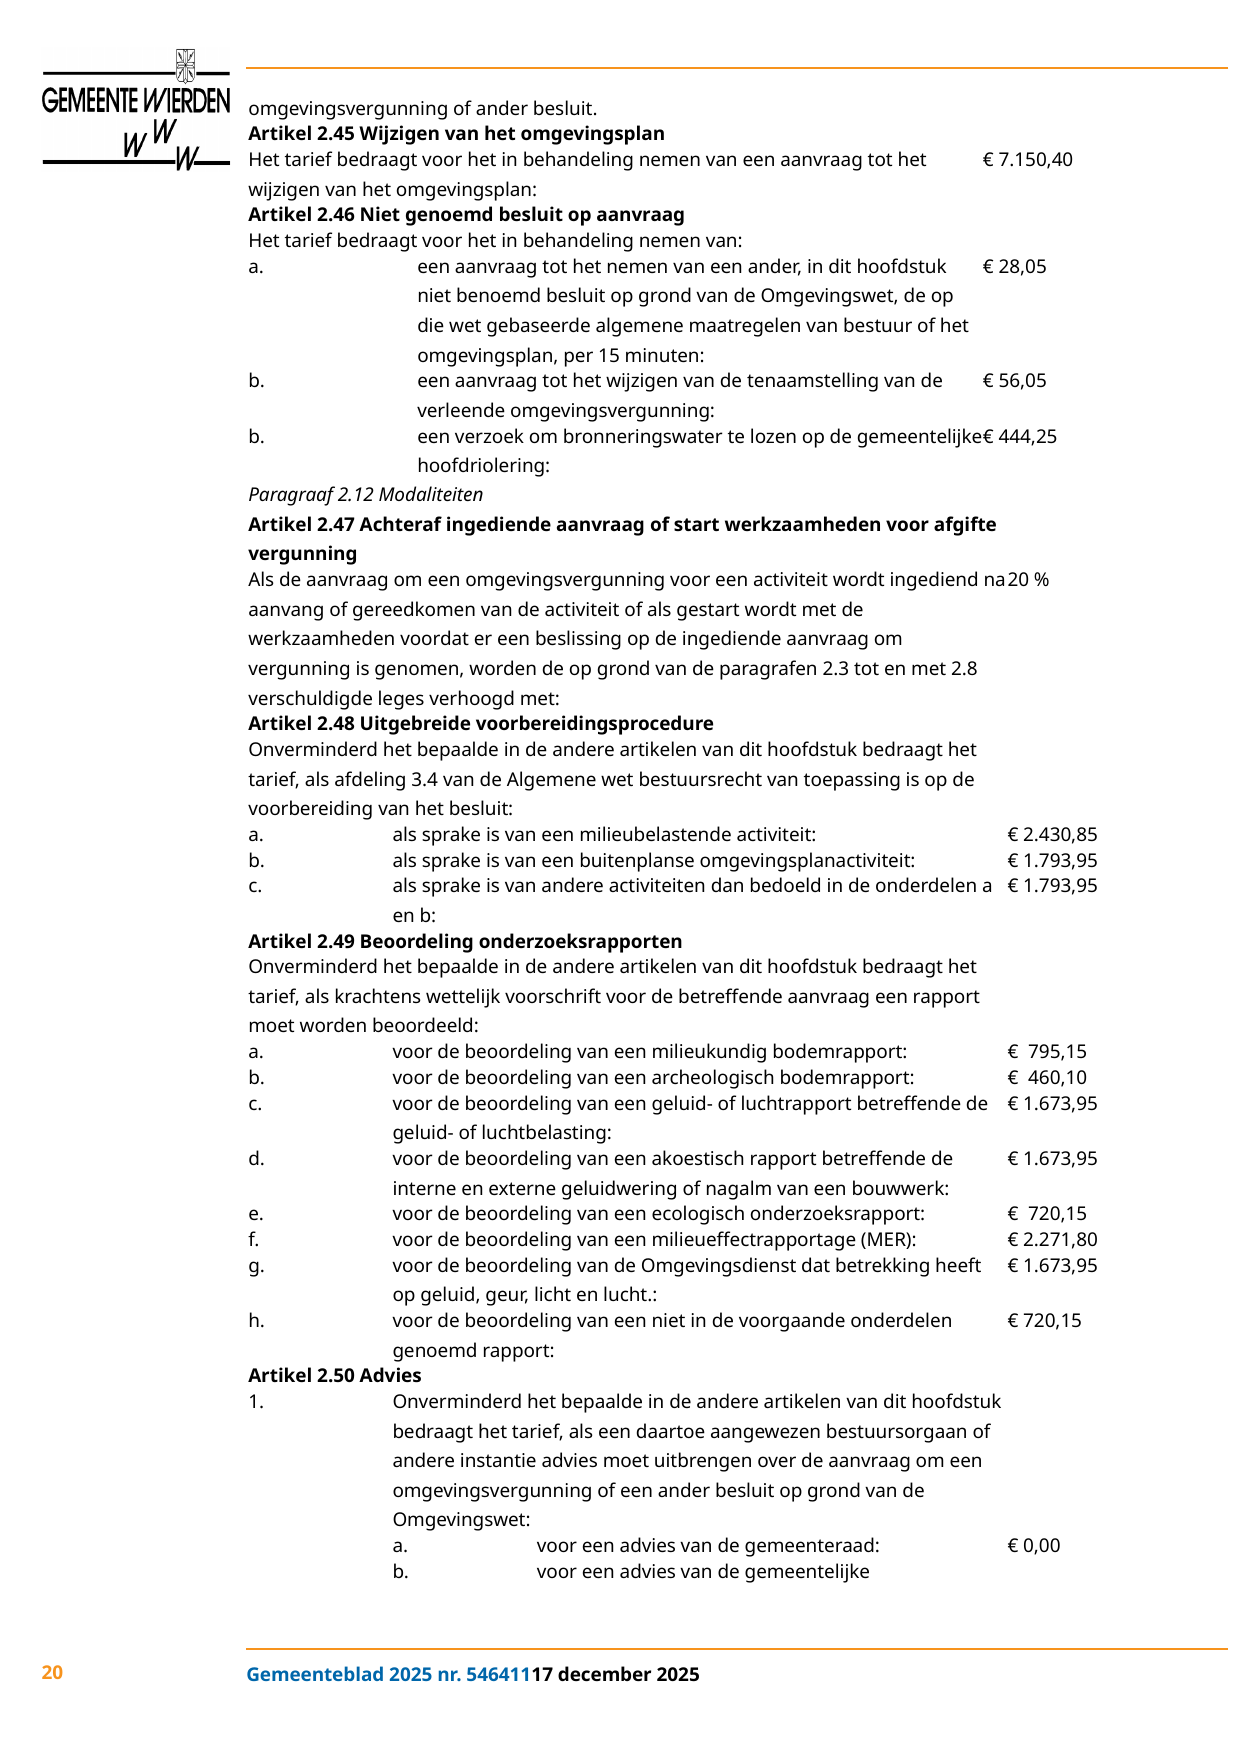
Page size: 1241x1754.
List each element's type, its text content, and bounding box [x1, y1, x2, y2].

table_cell b. [392, 1558, 537, 1584]
table_cell omgevingsvergunning of ander besluit. [248, 95, 983, 121]
table_cell een verzoek om bronneringswater te lozen op de gemeentelijke hoofdriolering: [417, 423, 983, 478]
table_cell € 28,05 [983, 253, 1152, 367]
table_cell € 720,15 [1007, 1307, 1152, 1363]
table_cell voor de beoordeling van een milieueffectrapportage (MER): [392, 1226, 1007, 1252]
table_cell € 56,05 [983, 368, 1152, 423]
table_cell h. [248, 1307, 392, 1363]
table_cell voor de beoordeling van een niet in de voorgaande onderdelen genoemd rapport: [392, 1307, 1007, 1363]
table_cell 20 % [1007, 566, 1152, 710]
table_cell [1007, 1388, 1152, 1532]
table_cell [248, 1558, 392, 1584]
table_cell Artikel 2.49 Beoordeling onderzoeksrapporten [248, 928, 1007, 953]
table_cell 1. [248, 1388, 392, 1532]
table_cell d. [248, 1145, 392, 1201]
table_cell € 1.673,95 [1007, 1252, 1152, 1307]
table_cell Onverminderd het bepaalde in de andere artikelen van dit hoofdstuk bedraagt het tarief, als een daartoe aangewezen bestuursorgaan of andere instantie advies moet uitbrengen over de aanvraag om een omgevingsvergunning of een ander besluit op grond van de Omgevingswet: [392, 1388, 1007, 1532]
table_cell voor de beoordeling van een akoestisch rapport betreffende de interne en externe geluidwering of nagalm van een bouwwerk: [392, 1145, 1007, 1201]
table_cell b. [248, 423, 417, 478]
table_cell a. [248, 1039, 392, 1064]
table_cell c. [248, 873, 392, 928]
table_cell voor een advies van de gemeenteraad: [537, 1533, 1007, 1558]
table_cell [1007, 736, 1152, 821]
table_cell € 7.150,40 [983, 146, 1152, 202]
table_cell Het tarief bedraagt voor het in behandeling nemen van: [248, 227, 983, 253]
table_cell Artikel 2.45 Wijzigen van het omgevingsplan [248, 121, 983, 146]
table_cell als sprake is van een buitenplanse omgevingsplanactiviteit: [392, 847, 1007, 872]
table_cell f. [248, 1226, 392, 1252]
picture [41, 47, 231, 172]
table_cell € 1.793,95 [1007, 847, 1152, 872]
table_header Artikel 2.47 Achteraf ingediende aanvraag of start werkzaamheden voor afgifte vergunning [248, 511, 1007, 566]
table_cell als sprake is van een milieubelastende activiteit: [392, 821, 1007, 847]
table_cell c. [248, 1090, 392, 1145]
table_cell € 2.271,80 [1007, 1226, 1152, 1252]
table_cell voor de beoordeling van een archeologisch bodemrapport: [392, 1064, 1007, 1090]
table_cell [1007, 1558, 1152, 1584]
table_cell a. [248, 253, 417, 367]
table_cell [1007, 928, 1152, 953]
table_cell [983, 202, 1152, 227]
table_cell a. [392, 1533, 537, 1558]
table_cell € 795,15 [1007, 1039, 1152, 1064]
table_cell [1007, 1363, 1152, 1388]
table_cell voor de beoordeling van een milieukundig bodemrapport: [392, 1039, 1007, 1064]
table_cell Het tarief bedraagt voor het in behandeling nemen van een aanvraag tot het wijzigen van het omgevingsplan: [248, 146, 983, 202]
table_cell Artikel 2.50 Advies [248, 1363, 1007, 1388]
table_cell b. [248, 847, 392, 872]
table_cell € 0,00 [1007, 1533, 1152, 1558]
table_cell [983, 95, 1152, 121]
table_header [1007, 511, 1152, 566]
table_cell Als de aanvraag om een omgevingsvergunning voor een activiteit wordt ingediend na aanvang of gereedkomen van de activiteit of als gestart wordt met de werkzaamheden voordat er een beslissing op de ingediende aanvraag om vergunning is genomen, worden de op grond van de paragrafen 2.3 tot en met 2.8 verschuldigde leges verhoogd met: [248, 566, 1007, 710]
table_cell een aanvraag tot het wijzigen van de tenaamstelling van de verleende omgevingsvergunning: [417, 368, 983, 423]
table_cell € 2.430,85 [1007, 821, 1152, 847]
table_cell voor een advies van de gemeentelijke [537, 1558, 1007, 1584]
table_cell een aanvraag tot het nemen van een ander, in dit hoofdstuk niet benoemd besluit op grond van de Omgevingswet, de op die wet gebaseerde algemene maatregelen van bestuur of het omgevingsplan, per 15 minuten: [417, 253, 983, 367]
text Paragraaf 2.12 Modaliteiten [248, 481, 1152, 507]
table_cell € 444,25 [983, 423, 1152, 478]
table_cell als sprake is van andere activiteiten dan bedoeld in de onderdelen a en b: [392, 873, 1007, 928]
table_cell [248, 1533, 392, 1558]
table_cell g. [248, 1252, 392, 1307]
table_cell Onverminderd het bepaalde in de andere artikelen van dit hoofdstuk bedraagt het tarief, als afdeling 3.4 van de Algemene wet bestuursrecht van toepassing is op de voorbereiding van het besluit: [248, 736, 1007, 821]
table_cell € 460,10 [1007, 1064, 1152, 1090]
table_cell b. [248, 368, 417, 423]
table_cell € 1.673,95 [1007, 1090, 1152, 1145]
table_cell b. [248, 1064, 392, 1090]
table_cell e. [248, 1201, 392, 1226]
table_cell € 720,15 [1007, 1201, 1152, 1226]
table_cell voor de beoordeling van een geluid- of luchtrapport betreffende de geluid- of luchtbelasting: [392, 1090, 1007, 1145]
table_cell [1007, 954, 1152, 1038]
table_cell [983, 227, 1152, 253]
table_cell € 1.673,95 [1007, 1145, 1152, 1201]
table_cell voor de beoordeling van een ecologisch onderzoeksrapport: [392, 1201, 1007, 1226]
table_cell voor de beoordeling van de Omgevingsdienst dat betrekking heeft op geluid, geur, licht en lucht.: [392, 1252, 1007, 1307]
table_cell [983, 121, 1152, 146]
table_cell Artikel 2.46 Niet genoemd besluit op aanvraag [248, 202, 983, 227]
table_cell a. [248, 821, 392, 847]
table_cell € 1.793,95 [1007, 873, 1152, 928]
table_cell Onverminderd het bepaalde in de andere artikelen van dit hoofdstuk bedraagt het tarief, als krachtens wettelijk voorschrift voor de betreffende aanvraag een rapport moet worden beoordeeld: [248, 954, 1007, 1038]
table_cell Artikel 2.48 Uitgebreide voorbereidingsprocedure [248, 710, 1007, 736]
table_cell [1007, 710, 1152, 736]
